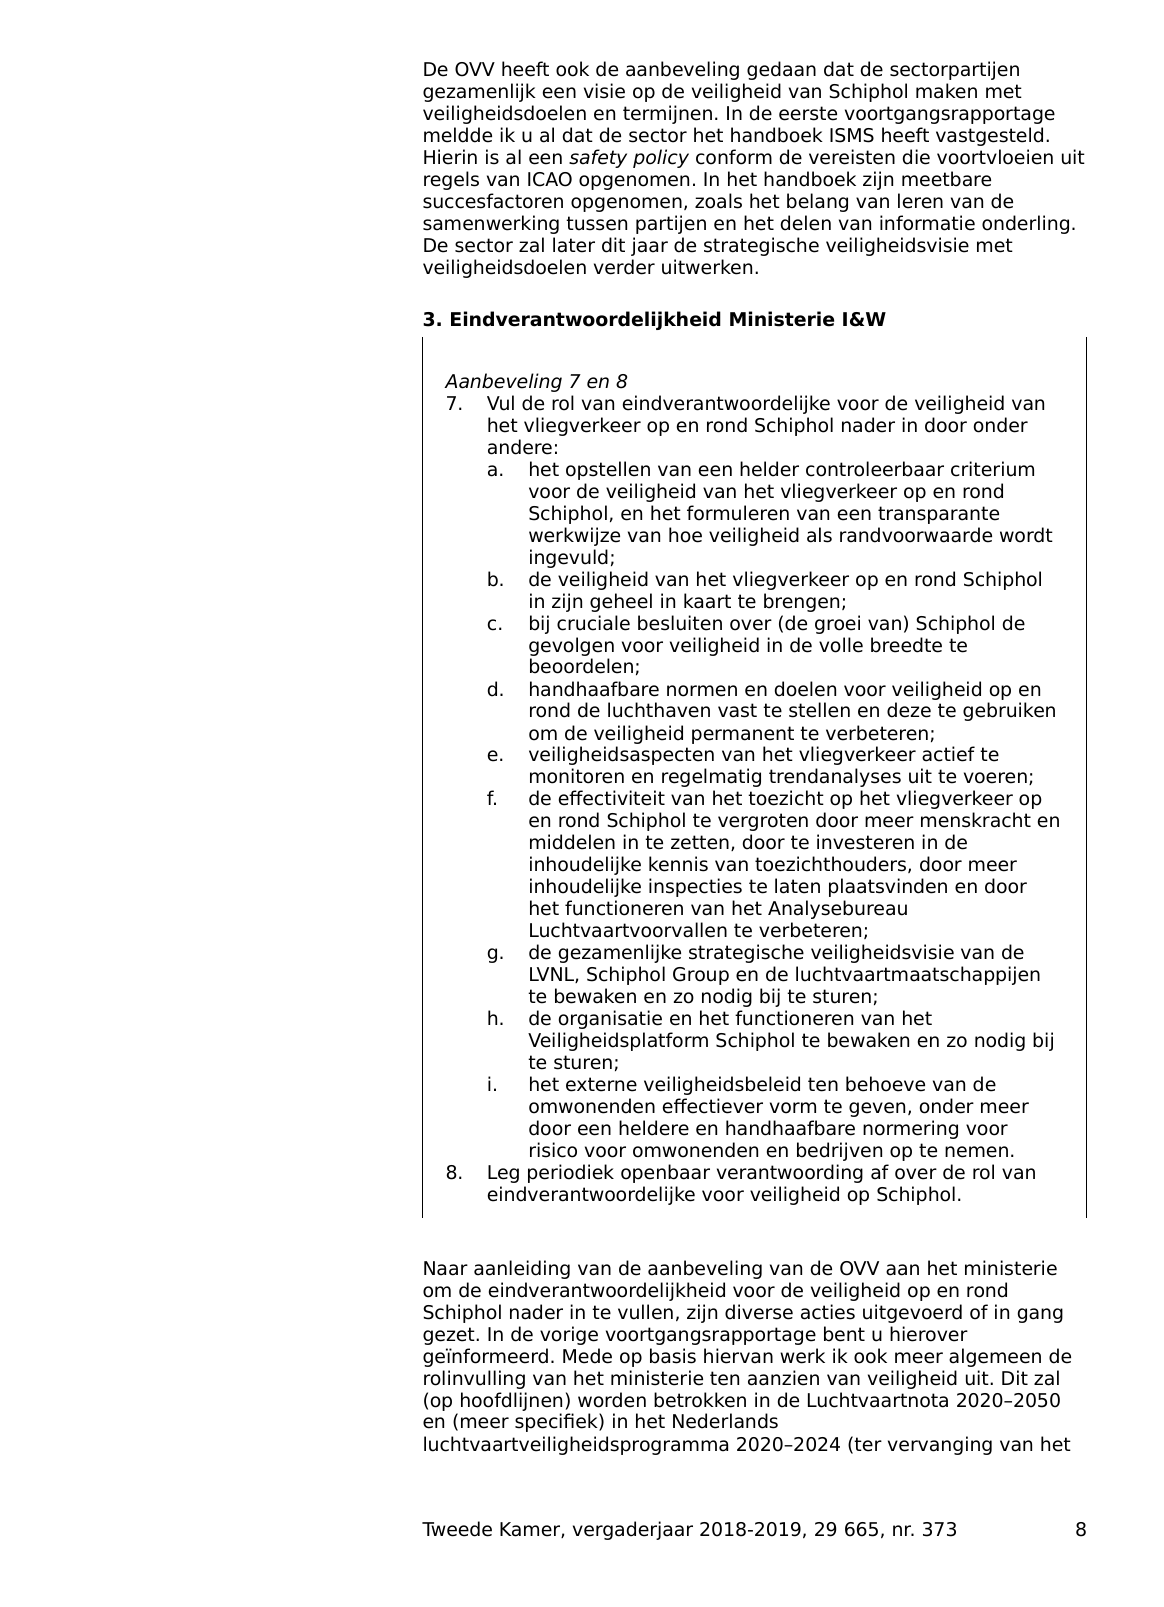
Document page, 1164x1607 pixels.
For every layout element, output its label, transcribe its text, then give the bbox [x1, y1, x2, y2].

text Naar aanleiding van de aanbeveling van de OVV aan het ministerie om de eindverantwoordelijkheid voor de veiligheid op en rond Schiphol nader in te vullen, zijn diverse acties uitgevoerd of in gang gezet. In de vorige voortgangsrapportage bent u hierover geïnformeerd. Mede op basis hiervan werk ik ook meer algemeen de rolinvulling van het ministerie ten aanzien van veiligheid uit. Dit zal (op hoofdlijnen) worden betrokken in de Luchtvaartnota 2020–2050 en (meer specifiek) in het Nederlands luchtvaartveiligheidsprogramma 2020–2024 (ter vervanging van het [422, 1258, 1087, 1455]
text De OVV heeft ook de aanbeveling gedaan dat de sectorpartijen gezamenlijk een visie op de veiligheid van Schiphol maken met veiligheidsdoelen en termijnen. In de eerste voortgangsrapportage meldde ik u al dat de sector het handboek ISMS heeft vastgesteld. Hierin is al een safety policy conform de vereisten die voortvloeien uit regels van ICAO opgenomen. In het handboek zijn meetbare succesfactoren opgenomen, zoals het belang van leren van de samenwerking tussen partijen en het delen van informatie onderling. De sector zal later dit jaar de strategische veiligheidsvisie met veiligheidsdoelen verder uitwerken. [422, 59, 1087, 279]
subtitle 3. Eindverantwoordelijkheid Ministerie I&W [422, 309, 1087, 331]
table_header Aanbeveling 7 en 8 7. Vul de rol van eindverantwoordelijke voor de veiligheid van het vliegverkeer op en rond Schiphol nader in door onder andere: a. het opstellen van een helder controleerbaar criterium voor de veiligheid van het vliegverkeer op en rond Schiphol, en het formuleren van een transparante werkwijze van hoe veiligheid als randvoorwaarde wordt ingevuld; b. de veiligheid van het vliegverkeer op en rond Schiphol in zijn geheel in kaart te brengen; c. bij cruciale besluiten over (de groei van) Schiphol de gevolgen voor veiligheid in de volle breedte te beoordelen; d. handhaafbare normen en doelen voor veiligheid op en rond de luchthaven vast te stellen en deze te gebruiken om de veiligheid permanent te verbeteren; e. veiligheidsaspecten van het vliegverkeer actief te monitoren en regelmatig trendanalyses uit te voeren; f. de effectiviteit van het toezicht op het vliegverkeer op en rond Schiphol te vergroten door meer menskracht en middelen in te zetten, door te investeren in de inhoudelijke kennis van toezichthouders, door meer inhoudelijke inspecties te laten plaatsvinden en door het functioneren van het Analysebureau Luchtvaartvoorvallen te verbeteren; g. de gezamenlijke strategische veiligheidsvisie van de LVNL, Schiphol Group en de luchtvaartmaatschappijen te bewaken en zo nodig bij te sturen; h. de organisatie en het functioneren van het Veiligheidsplatform Schiphol te bewaken en zo nodig bij te sturen; i. het externe veiligheidsbeleid ten behoeve van de omwonenden effectiever vorm te geven, onder meer door een heldere en handhaafbare normering voor risico voor omwonenden en bedrijven op te nemen. 8. Leg periodiek openbaar verantwoording af over de rol van eindverantwoordelijke voor veiligheid op Schiphol. [423, 337, 1086, 1218]
